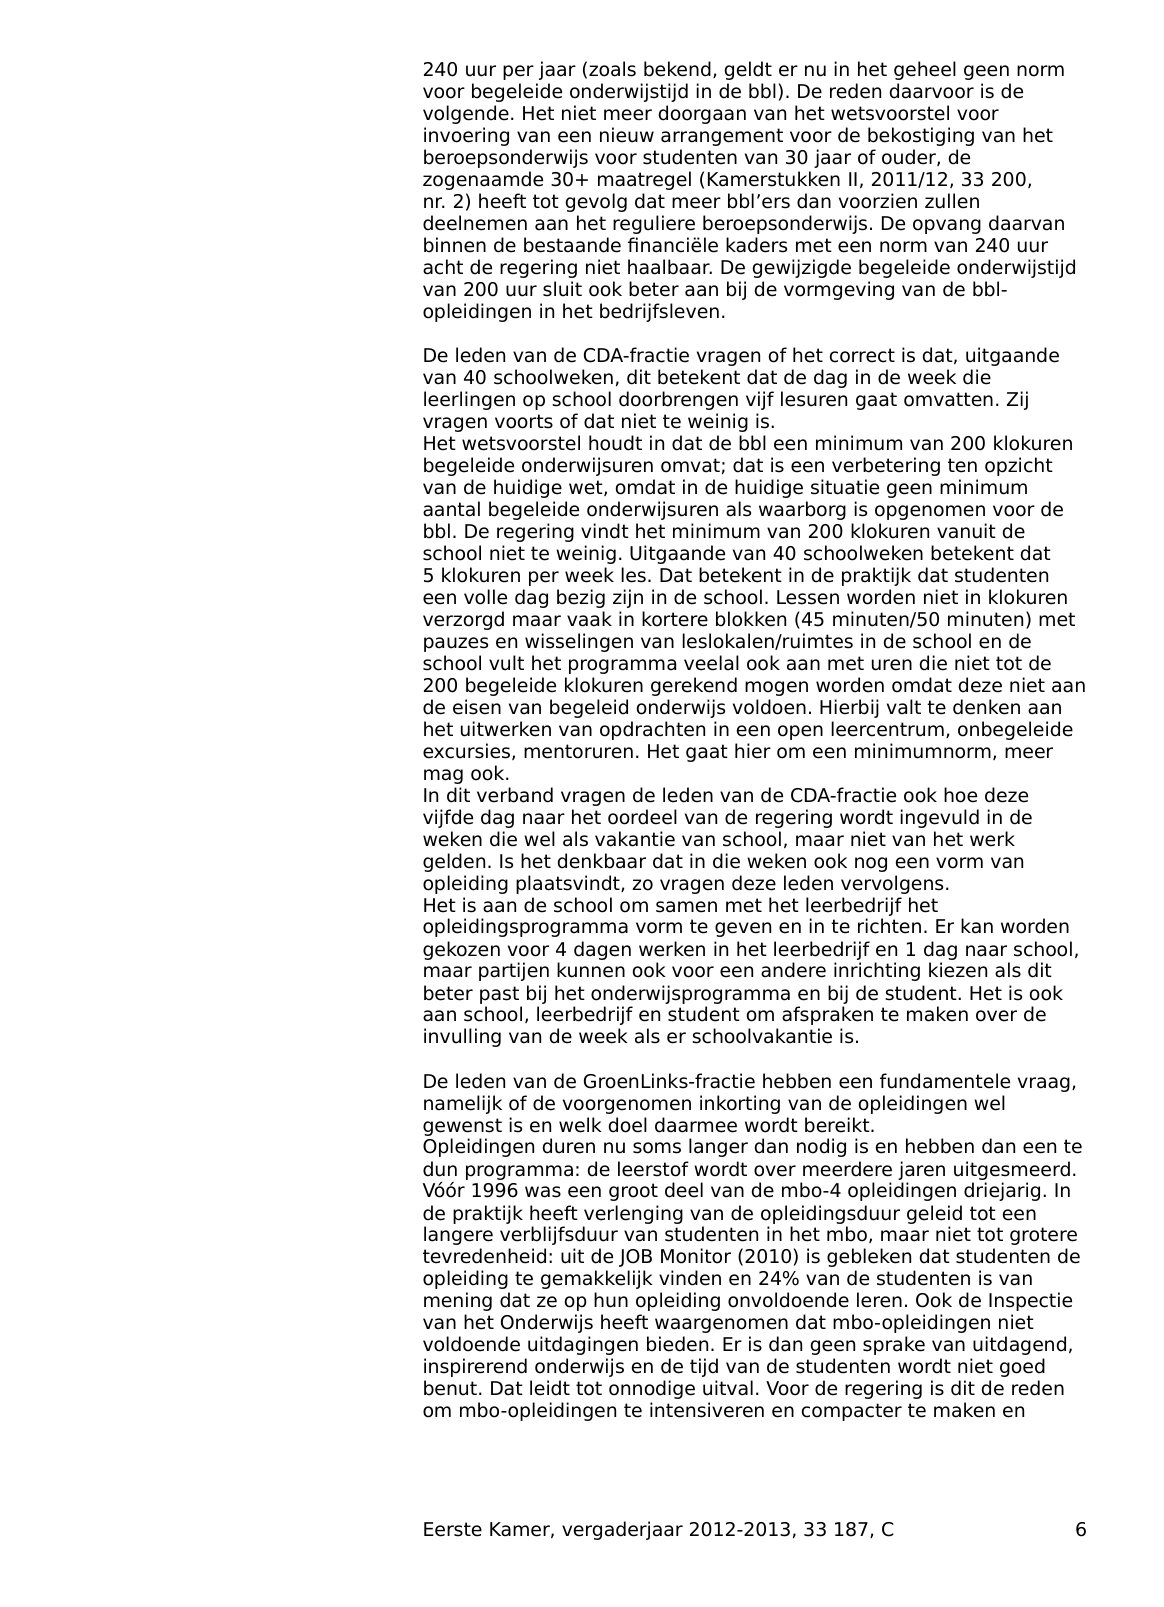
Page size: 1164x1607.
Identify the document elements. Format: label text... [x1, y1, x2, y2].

text In dit verband vragen de leden van de CDA-fractie ook hoe deze vijfde dag naar het oordeel van de regering wordt ingevuld in de weken die wel als vakantie van school, maar niet van het werk gelden. Is het denkbaar dat in die weken ook nog een vorm van opleiding plaatsvindt, zo vragen deze leden vervolgens. [422, 784, 1087, 894]
text Opleidingen duren nu soms langer dan nodig is en hebben dan een te dun programma: de leerstof wordt over meerdere jaren uitgesmeerd. Vóór 1996 was een groot deel van de mbo-4 opleidingen driejarig. In de praktijk heeft verlenging van de opleidingsduur geleid tot een langere verblijfsduur van studenten in het mbo, maar niet tot grotere tevredenheid: uit de JOB Monitor (2010) is gebleken dat studenten de opleiding te gemakkelijk vinden en 24% van de studenten is van mening dat ze op hun opleiding onvoldoende leren. Ook de Inspectie van het Onderwijs heeft waargenomen dat mbo-opleidingen niet voldoende uitdagingen bieden. Er is dan geen sprake van uitdagend, inspirerend onderwijs en de tijd van de studenten wordt niet goed benut. Dat leidt tot onnodige uitval. Voor de regering is dit de reden om mbo-opleidingen te intensiveren en compacter te maken en [422, 1136, 1087, 1422]
text Het wetsvoorstel houdt in dat de bbl een minimum van 200 klokuren begeleide onderwijsuren omvat; dat is een verbetering ten opzicht van de huidige wet, omdat in de huidige situatie geen minimum aantal begeleide onderwijsuren als waarborg is opgenomen voor de bbl. De regering vindt het minimum van 200 klokuren vanuit de school niet te weinig. Uitgaande van 40 schoolweken betekent dat 5 klokuren per week les. Dat betekent in de praktijk dat studenten een volle dag bezig zijn in de school. Lessen worden niet in klokuren verzorgd maar vaak in kortere blokken (45 minuten/50 minuten) met pauzes en wisselingen van leslokalen/ruimtes in de school en de school vult het programma veelal ook aan met uren die niet tot de 200 begeleide klokuren gerekend mogen worden omdat deze niet aan de eisen van begeleid onderwijs voldoen. Hierbij valt te denken aan het uitwerken van opdrachten in een open leercentrum, onbegeleide excursies, mentoruren. Het gaat hier om een minimumnorm, meer mag ook. [422, 433, 1087, 784]
text De leden van de CDA-fractie vragen of het correct is dat, uitgaande van 40 schoolweken, dit betekent dat de dag in de week die leerlingen op school doorbrengen vijf lesuren gaat omvatten. Zij vragen voorts of dat niet te weinig is. [422, 345, 1087, 433]
text 240 uur per jaar (zoals bekend, geldt er nu in het geheel geen norm voor begeleide onderwijstijd in de bbl). De reden daarvoor is de volgende. Het niet meer doorgaan van het wetsvoorstel voor invoering van een nieuw arrangement voor de bekostiging van het beroepsonderwijs voor studenten van 30 jaar of ouder, de zogenaamde 30+ maatregel (Kamerstukken II, 2011/12, 33 200, nr. 2) heeft tot gevolg dat meer bbl’ers dan voorzien zullen deelnemen aan het reguliere beroepsonderwijs. De opvang daarvan binnen de bestaande financiële kaders met een norm van 240 uur acht de regering niet haalbaar. De gewijzigde begeleide onderwijstijd van 200 uur sluit ook beter aan bij de vormgeving van de bbl-opleidingen in het bedrijfsleven. [422, 59, 1087, 323]
text De leden van de GroenLinks-fractie hebben een fundamentele vraag, namelijk of de voorgenomen inkorting van de opleidingen wel gewenst is en welk doel daarmee wordt bereikt. [422, 1071, 1087, 1136]
text Het is aan de school om samen met het leerbedrijf het opleidingsprogramma vorm te geven en in te richten. Er kan worden gekozen voor 4 dagen werken in het leerbedrijf en 1 dag naar school, maar partijen kunnen ook voor een andere inrichting kiezen als dit beter past bij het onderwijsprogramma en bij de student. Het is ook aan school, leerbedrijf en student om afspraken te maken over de invulling van de week als er schoolvakantie is. [422, 894, 1087, 1048]
